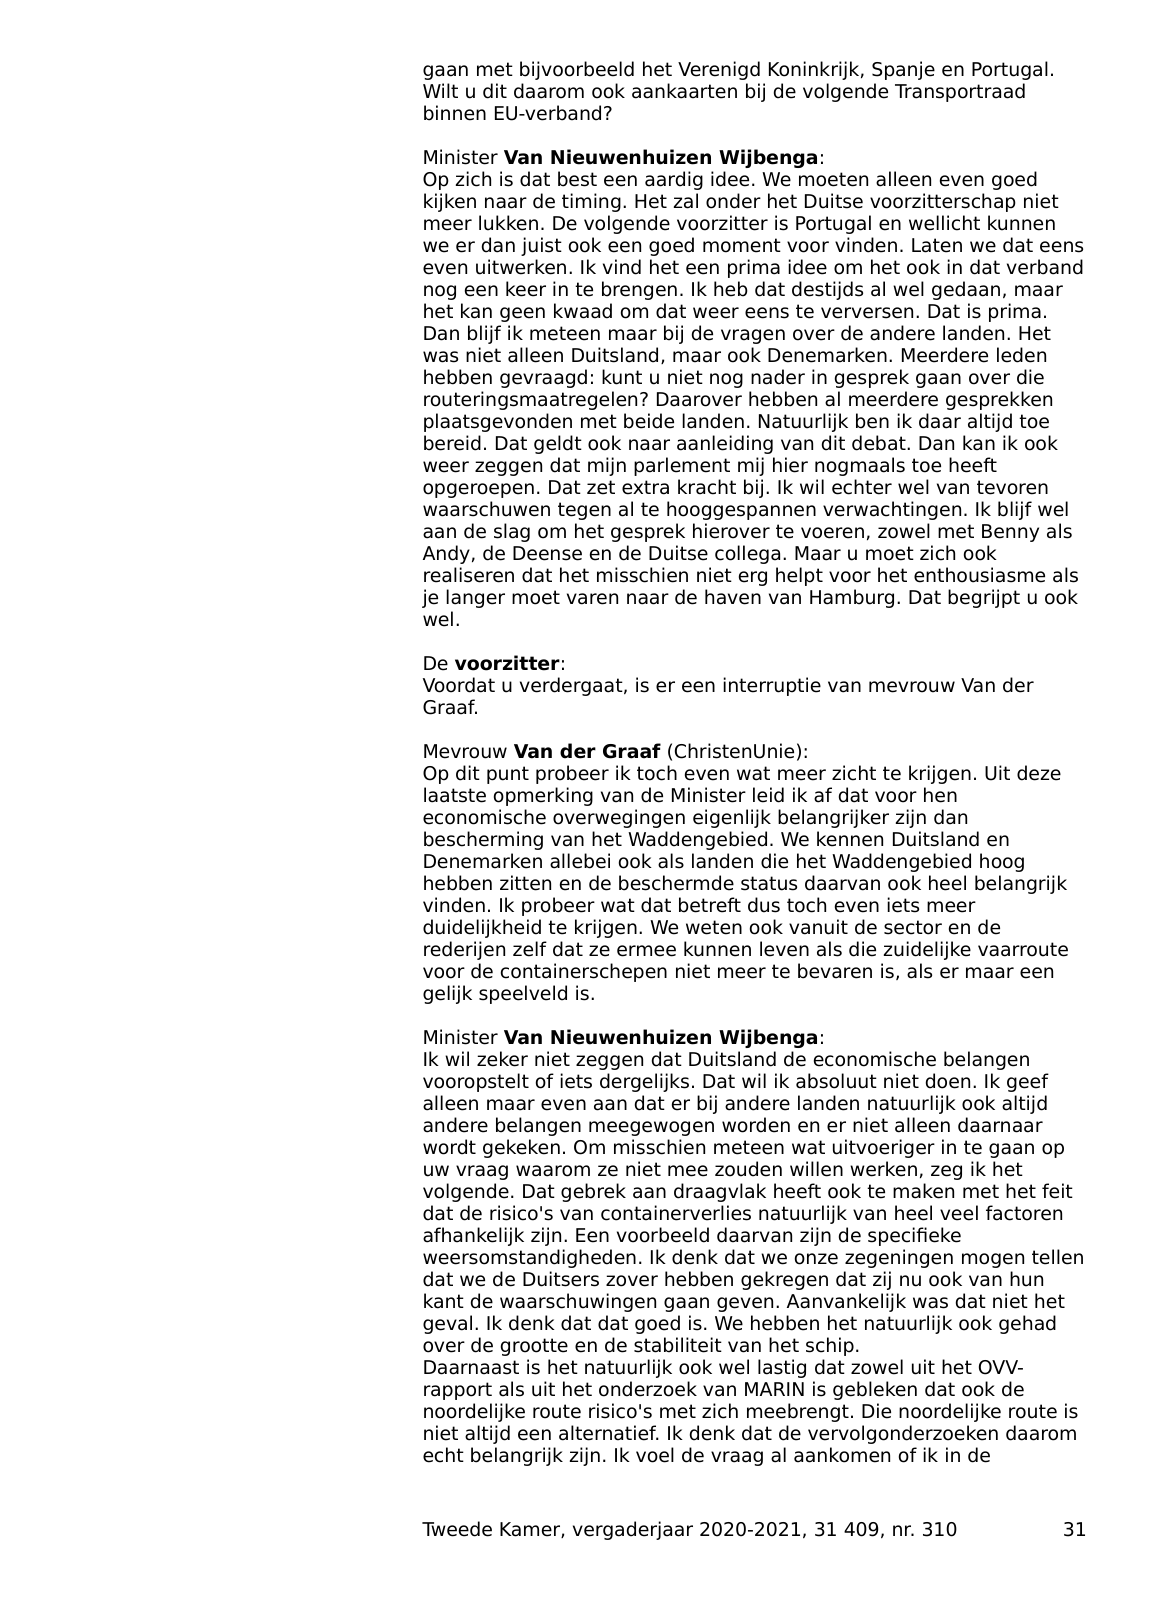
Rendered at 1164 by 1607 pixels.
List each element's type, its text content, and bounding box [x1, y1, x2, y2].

text Ik wil zeker niet zeggen dat Duitsland de economische belangen vooropstelt of iets dergelijks. Dat wil ik absoluut niet doen. Ik geef alleen maar even aan dat er bij andere landen natuurlijk ook altijd andere belangen meegewogen worden en er niet alleen daarnaar wordt gekeken. Om misschien meteen wat uitvoeriger in te gaan op uw vraag waarom ze niet mee zouden willen werken, zeg ik het volgende. Dat gebrek aan draagvlak heeft ook te maken met het feit dat de risico's van containerverlies natuurlijk van heel veel factoren afhankelijk zijn. Een voorbeeld daarvan zijn de specifieke weersomstandigheden. Ik denk dat we onze zegeningen mogen tellen dat we de Duitsers zover hebben gekregen dat zij nu ook van hun kant de waarschuwingen gaan geven. Aanvankelijk was dat niet het geval. Ik denk dat dat goed is. We hebben het natuurlijk ook gehad over de grootte en de stabiliteit van het schip. [422, 1049, 1087, 1357]
text Voordat u verdergaat, is er een interruptie van mevrouw Van der Graaf. [422, 675, 1087, 719]
text Daarnaast is het natuurlijk ook wel lastig dat zowel uit het OVV-rapport als uit het onderzoek van MARIN is gebleken dat ook de noordelijke route risico's met zich meebrengt. Die noordelijke route is niet altijd een alternatief. Ik denk dat de vervolgonderzoeken daarom echt belangrijk zijn. Ik voel de vraag al aankomen of ik in de [422, 1357, 1087, 1467]
text De voorzitter: [422, 653, 1087, 675]
text Mevrouw Van der Graaf (ChristenUnie): [422, 741, 1087, 763]
text Op dit punt probeer ik toch even wat meer zicht te krijgen. Uit deze laatste opmerking van de Minister leid ik af dat voor hen economische overwegingen eigenlijk belangrijker zijn dan bescherming van het Waddengebied. We kennen Duitsland en Denemarken allebei ook als landen die het Waddengebied hoog hebben zitten en de beschermde status daarvan ook heel belangrijk vinden. Ik probeer wat dat betreft dus toch even iets meer duidelijkheid te krijgen. We weten ook vanuit de sector en de rederijen zelf dat ze ermee kunnen leven als die zuidelijke vaarroute voor de containerschepen niet meer te bevaren is, als er maar een gelijk speelveld is. [422, 763, 1087, 1005]
text Minister Van Nieuwenhuizen Wijbenga: [422, 1027, 1087, 1049]
text Dan blijf ik meteen maar bij de vragen over de andere landen. Het was niet alleen Duitsland, maar ook Denemarken. Meerdere leden hebben gevraagd: kunt u niet nog nader in gesprek gaan over die routeringsmaatregelen? Daarover hebben al meerdere gesprekken plaatsgevonden met beide landen. Natuurlijk ben ik daar altijd toe bereid. Dat geldt ook naar aanleiding van dit debat. Dan kan ik ook weer zeggen dat mijn parlement mij hier nogmaals toe heeft opgeroepen. Dat zet extra kracht bij. Ik wil echter wel van tevoren waarschuwen tegen al te hooggespannen verwachtingen. Ik blijf wel aan de slag om het gesprek hierover te voeren, zowel met Benny als Andy, de Deense en de Duitse collega. Maar u moet zich ook realiseren dat het misschien niet erg helpt voor het enthousiasme als je langer moet varen naar de haven van Hamburg. Dat begrijpt u ook wel. [422, 323, 1087, 631]
text gaan met bijvoorbeeld het Verenigd Koninkrijk, Spanje en Portugal. Wilt u dit daarom ook aankaarten bij de volgende Transportraad binnen EU-verband? [422, 59, 1087, 125]
text Minister Van Nieuwenhuizen Wijbenga: [422, 147, 1087, 169]
text Op zich is dat best een aardig idee. We moeten alleen even goed kijken naar de timing. Het zal onder het Duitse voorzitterschap niet meer lukken. De volgende voorzitter is Portugal en wellicht kunnen we er dan juist ook een goed moment voor vinden. Laten we dat eens even uitwerken. Ik vind het een prima idee om het ook in dat verband nog een keer in te brengen. Ik heb dat destijds al wel gedaan, maar het kan geen kwaad om dat weer eens te verversen. Dat is prima. [422, 169, 1087, 323]
